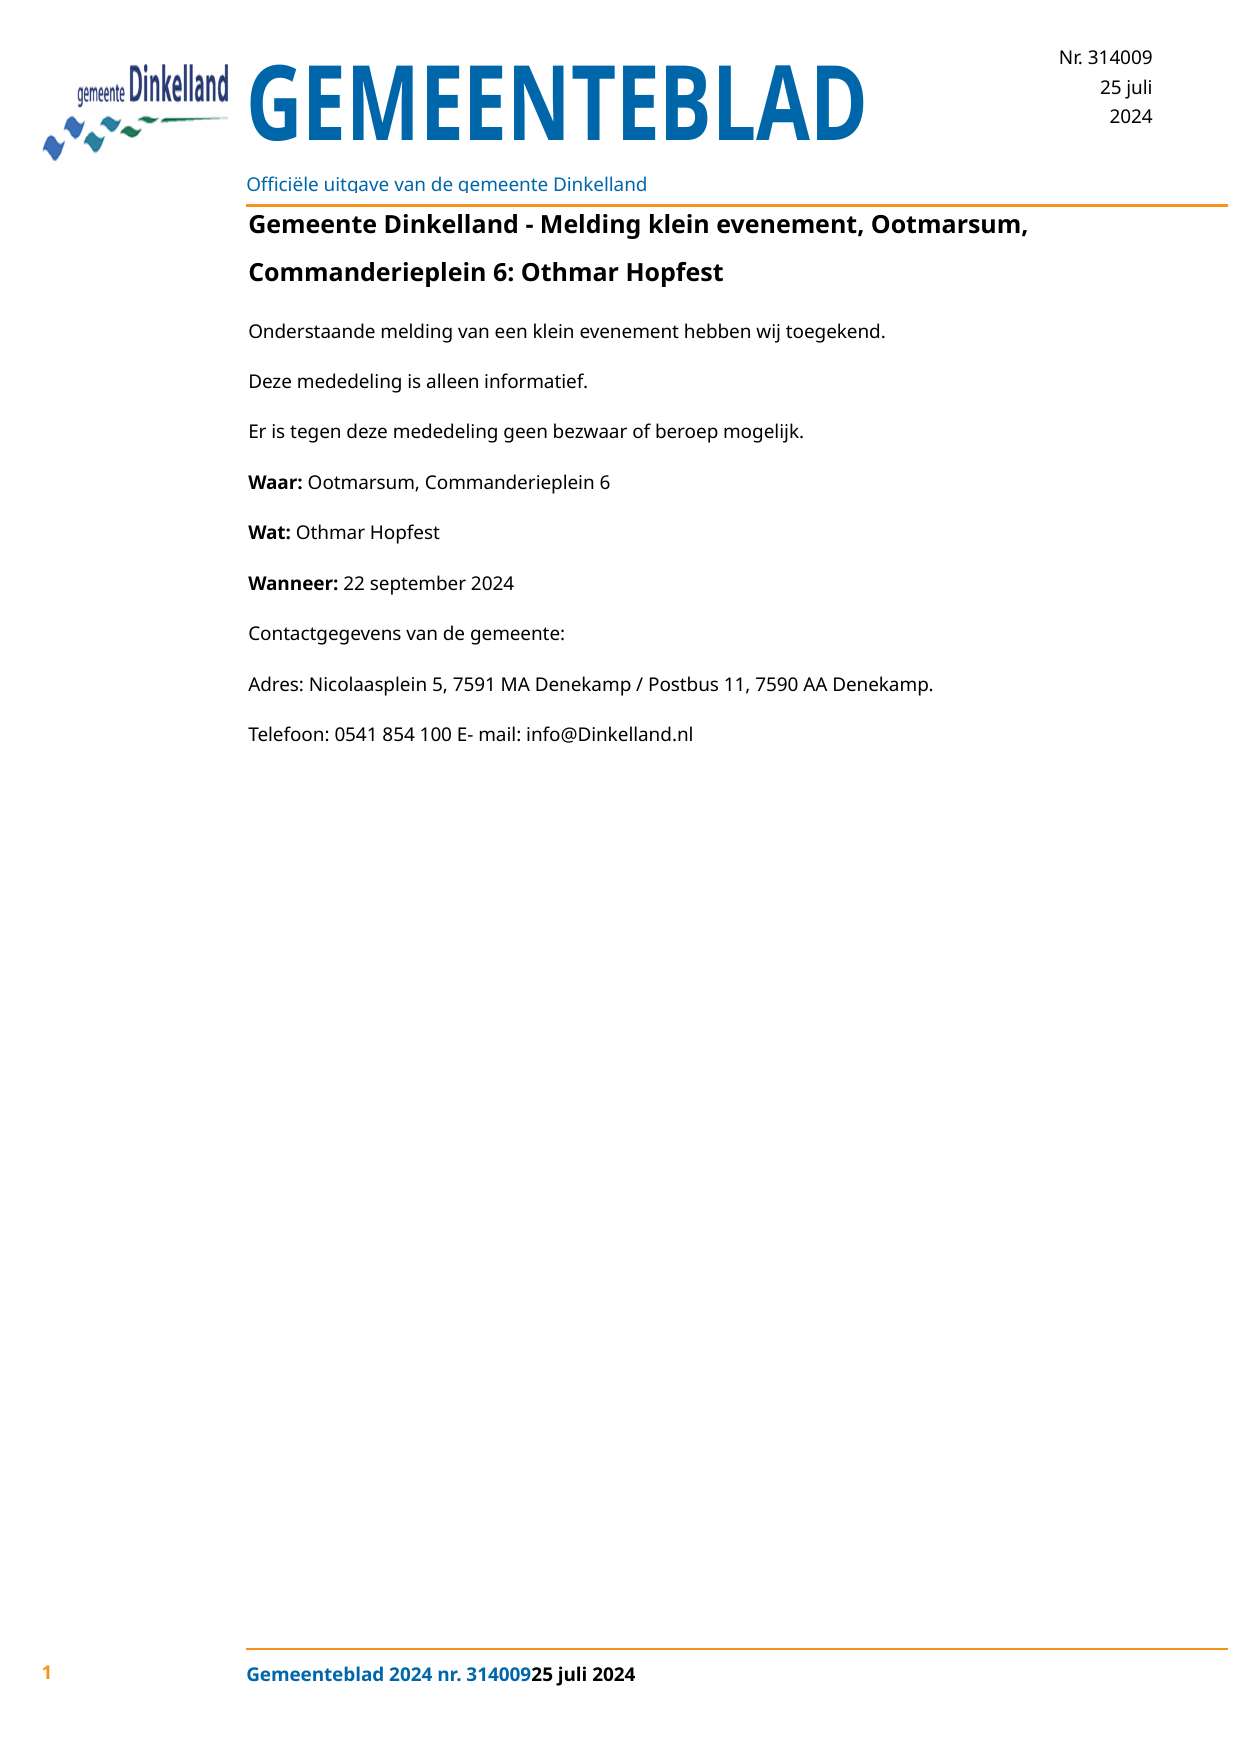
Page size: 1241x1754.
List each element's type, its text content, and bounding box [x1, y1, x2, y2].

text Adres: Nicolaasplein 5, 7591 MA Denekamp / Postbus 11, 7590 AA Denekamp. [248, 671, 1152, 697]
text Deze mededeling is alleen informatief. [248, 368, 1152, 394]
text Wat: Othmar Hopfest [248, 519, 1152, 545]
text Telefoon: 0541 854 100 E- mail: info@Dinkelland.nl [248, 721, 1152, 747]
text Waar: Ootmarsum, Commanderieplein 6 [248, 469, 1152, 495]
text Onderstaande melding van een klein evenement hebben wij toegekend. [248, 318, 1152, 344]
text Gemeente Dinkelland - Melding klein evenement, Ootmarsum, Commanderieplein 6: Othmar Hopfest [248, 207, 1152, 288]
text Wanneer: 22 september 2024 [248, 570, 1152, 596]
picture [41, 47, 231, 172]
text Contactgegevens van de gemeente: [248, 620, 1152, 646]
text Er is tegen deze mededeling geen bezwaar of beroep mogelijk. [248, 419, 1152, 444]
